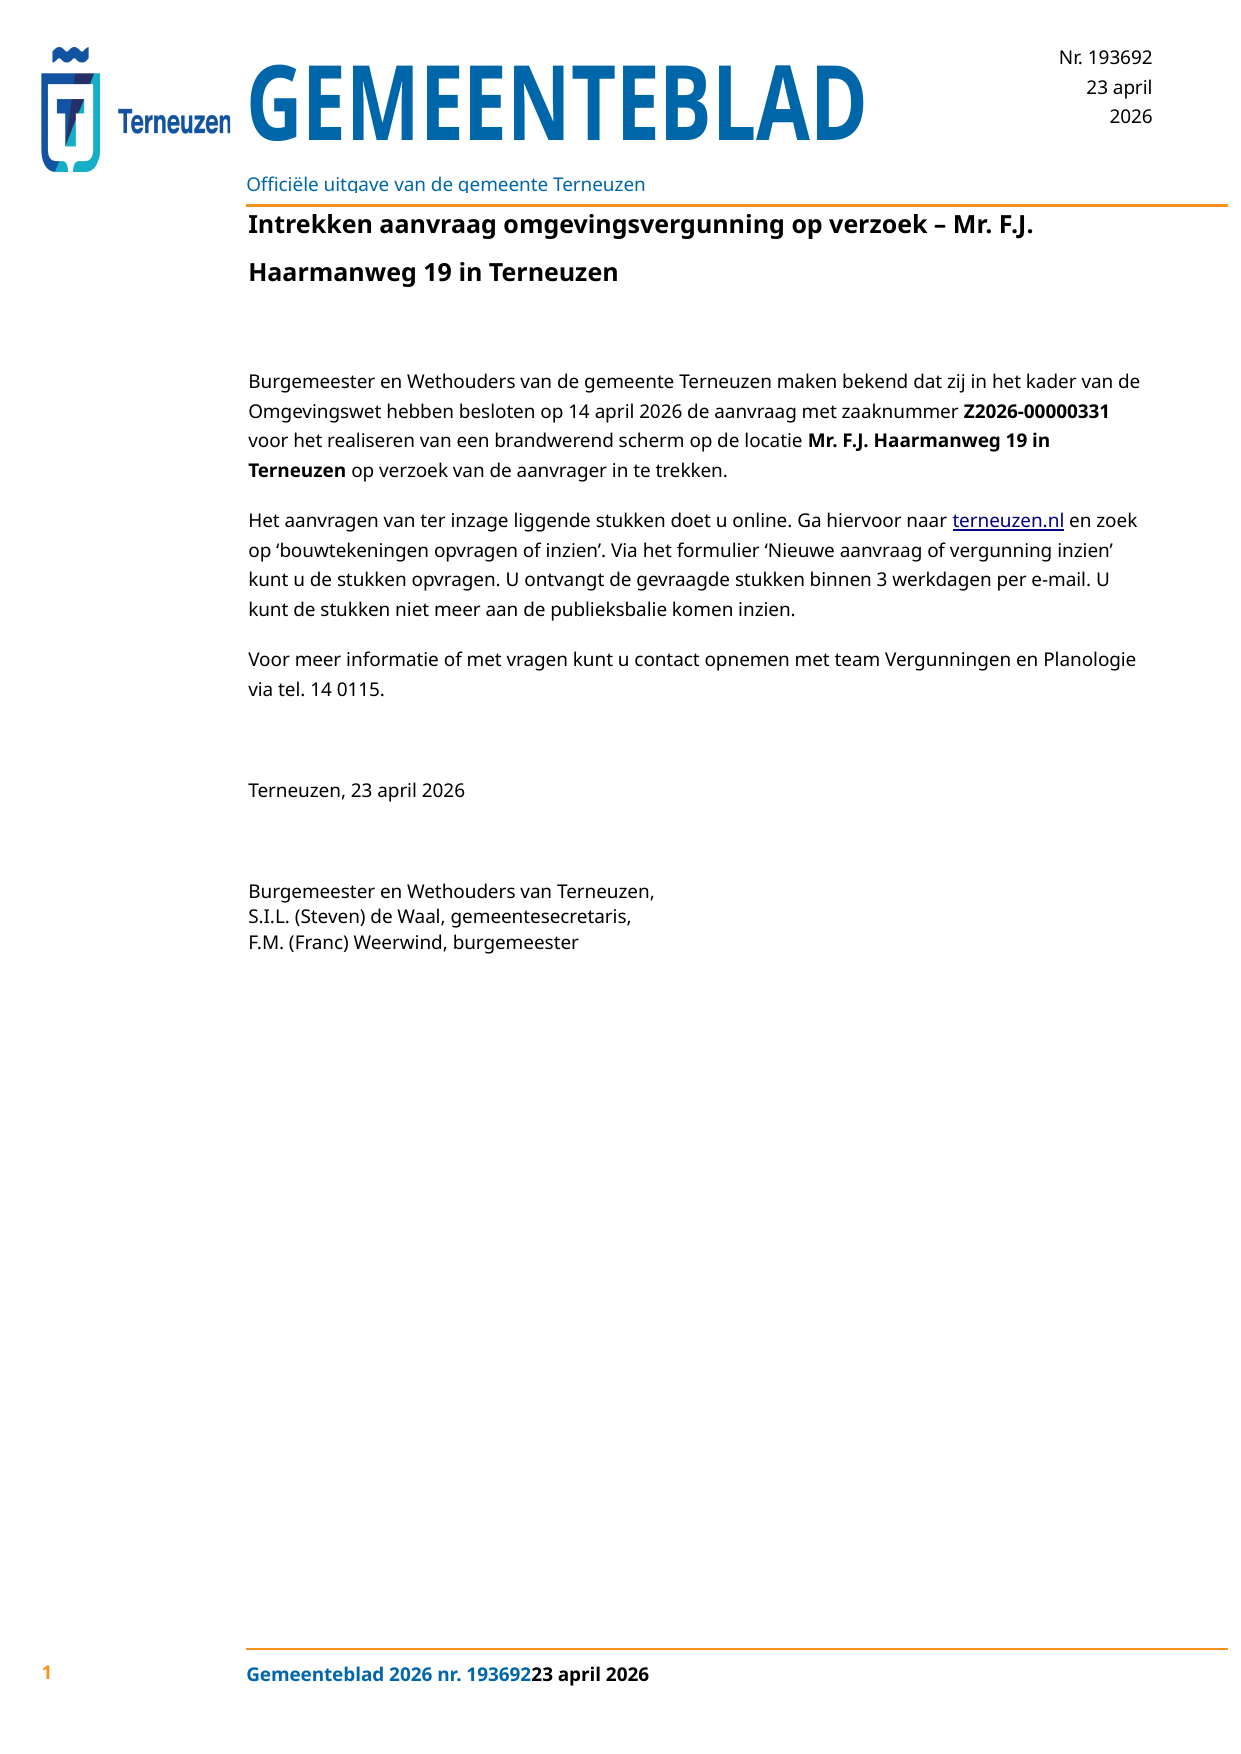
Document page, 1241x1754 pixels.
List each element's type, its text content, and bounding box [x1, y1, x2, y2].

table_header Burgemeester en Wethouders van Terneuzen, [248, 878, 1152, 904]
table_cell [700, 955, 1152, 981]
table_cell S.I.L. (Steven) de Waal, gemeentesecretaris, [248, 904, 700, 929]
text Intrekken aanvraag omgevingsvergunning op verzoek – Mr. F.J. Haarmanweg 19 in Terneuzen [248, 207, 1152, 288]
table_cell [700, 904, 1152, 929]
text Burgemeester en Wethouders van de gemeente Terneuzen maken bekend dat zij in het kader van de Omgevingswet hebben besloten op 14 april 2026 de aanvraag met zaaknummer Z2026-00000331 voor het realiseren van een brandwerend scherm op de locatie Mr. F.J. Haarmanweg 19 in Terneuzen op verzoek van de aanvrager in te trekken. [248, 368, 1152, 483]
text Terneuzen, 23 april 2026 [248, 777, 1152, 803]
table_cell [248, 955, 700, 981]
text Voor meer informatie of met vragen kunt u contact opnemen met team Vergunningen en Planologie via tel. 14 0115. [248, 647, 1152, 702]
picture [41, 47, 231, 172]
text Het aanvragen van ter inzage liggende stukken doet u online. Ga hiervoor naar terneuzen.nl en zoek op ‘bouwtekeningen opvragen of inzien’. Via het formulier ‘Nieuwe aanvraag of vergunning inzien’ kunt u de stukken opvragen. U ontvangt de gevraagde stukken binnen 3 werkdagen per e-mail. U kunt de stukken niet meer aan de publieksbalie komen inzien. [248, 507, 1152, 622]
table_cell F.M. (Franc) Weerwind, burgemeester [248, 930, 1152, 955]
